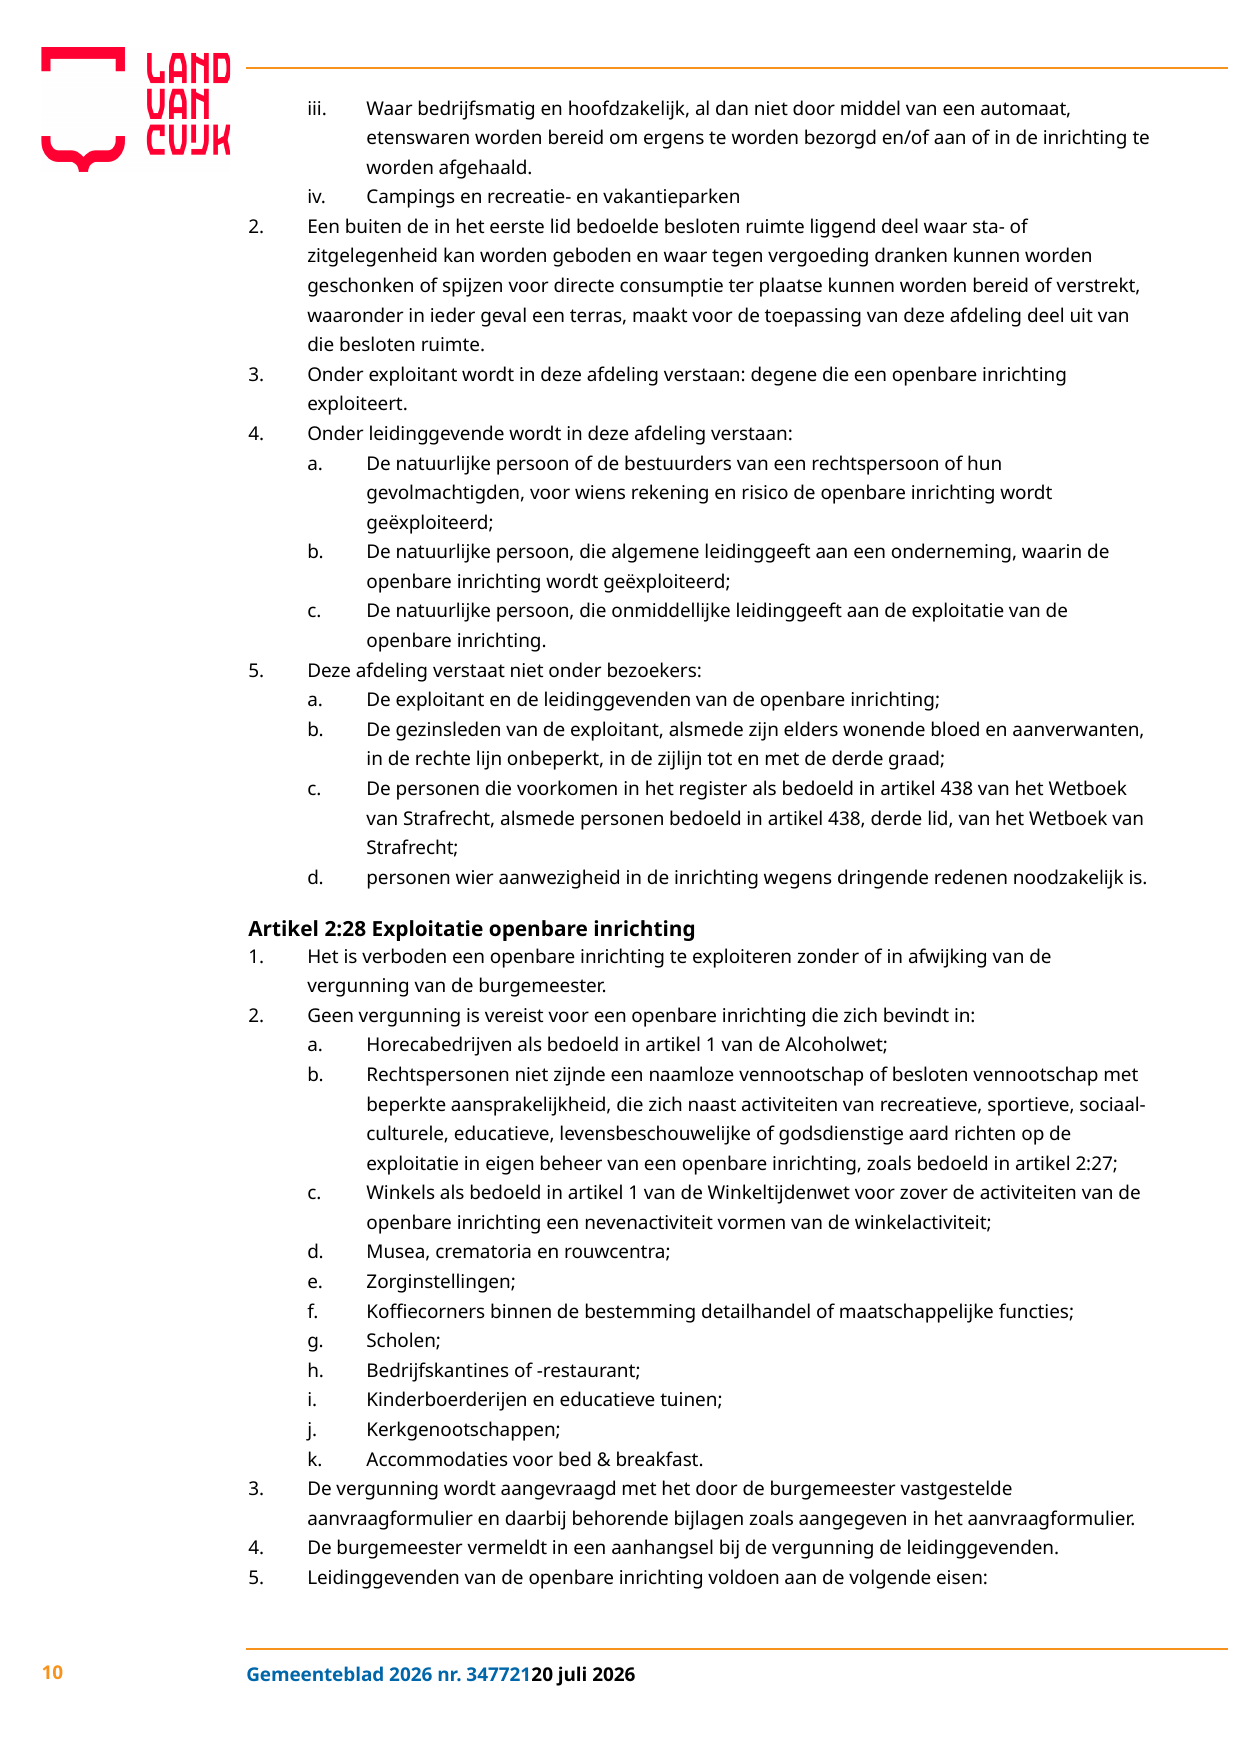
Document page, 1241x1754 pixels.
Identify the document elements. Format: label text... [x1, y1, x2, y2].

list Winkels als bedoeld in artikel 1 van de Winkeltijdenwet voor zover de activiteiten van de openbare inrichting een nevenactiviteit vormen van de winkelactiviteit; [307, 1179, 1152, 1235]
list Deze afdeling verstaat niet onder bezoekers: [248, 657, 1152, 683]
list Kinderboerderijen en educatieve tuinen; [307, 1387, 1152, 1412]
list Rechtspersonen niet zijnde een naamloze vennootschap of besloten vennootschap met beperkte aansprakelijkheid, die zich naast activiteiten van recreatieve, sportieve, sociaal-culturele, educatieve, levensbeschouwelijke of godsdienstige aard richten op de exploitatie in eigen beheer van een openbare inrichting, zoals bedoeld in artikel 2:27; [307, 1061, 1152, 1176]
list Onder exploitant wordt in deze afdeling verstaan: degene die een openbare inrichting exploiteert. [248, 361, 1152, 416]
list De natuurlijke persoon of de bestuurders van een rechtspersoon of hun gevolmachtigden, voor wiens rekening en risico de openbare inrichting wordt geëxploiteerd; [307, 450, 1152, 535]
list Geen vergunning is vereist voor een openbare inrichting die zich bevindt in: [248, 1002, 1152, 1028]
list De burgemeester vermeldt in een aanhangsel bij de vergunning de leidinggevenden. [248, 1534, 1152, 1560]
list Zorginstellingen; [307, 1268, 1152, 1294]
text Artikel 2:28 Exploitatie openbare inrichting [248, 914, 1152, 943]
list Waar bedrijfsmatig en hoofdzakelijk, al dan niet door middel van een automaat, etenswaren worden bereid om ergens te worden bezorgd en/of aan of in de inrichting te worden afgehaald. [307, 95, 1152, 180]
list Horecabedrijven als bedoeld in artikel 1 van de Alcoholwet; [307, 1032, 1152, 1057]
list Scholen; [307, 1327, 1152, 1353]
list Leidinggevenden van de openbare inrichting voldoen aan de volgende eisen: [248, 1564, 1152, 1590]
list De natuurlijke persoon, die algemene leidinggeeft aan een onderneming, waarin de openbare inrichting wordt geëxploiteerd; [307, 538, 1152, 594]
list De vergunning wordt aangevraagd met het door de burgemeester vastgestelde aanvraagformulier en daarbij behorende bijlagen zoals aangegeven in het aanvraagformulier. [248, 1475, 1152, 1531]
list Onder leidinggevende wordt in deze afdeling verstaan: [248, 420, 1152, 446]
list Het is verboden een openbare inrichting te exploiteren zonder of in afwijking van de vergunning van de burgemeester. [248, 943, 1152, 998]
list Koffiecorners binnen de bestemming detailhandel of maatschappelijke functies; [307, 1298, 1152, 1323]
list De natuurlijke persoon, die onmiddellijke leidinggeeft aan de exploitatie van de openbare inrichting. [307, 598, 1152, 653]
list De gezinsleden van de exploitant, alsmede zijn elders wonende bloed en aanverwanten, in de rechte lijn onbeperkt, in de zijlijn tot en met de derde graad; [307, 716, 1152, 771]
list Bedrijfskantines of -restaurant; [307, 1357, 1152, 1383]
list Kerkgenootschappen; [307, 1416, 1152, 1442]
list Accommodaties voor bed & breakfast. [307, 1446, 1152, 1471]
list Musea, crematoria en rouwcentra; [307, 1239, 1152, 1264]
picture [41, 47, 231, 172]
list Campings en recreatie- en vakantieparken [307, 183, 1152, 209]
list De exploitant en de leidinggevenden van de openbare inrichting; [307, 686, 1152, 712]
list De personen die voorkomen in het register als bedoeld in artikel 438 van het Wetboek van Strafrecht, alsmede personen bedoeld in artikel 438, derde lid, van het Wetboek van Strafrecht; [307, 775, 1152, 860]
list Een buiten de in het eerste lid bedoelde besloten ruimte liggend deel waar sta- of zitgelegenheid kan worden geboden en waar tegen vergoeding dranken kunnen worden geschonken of spijzen voor directe consumptie ter plaatse kunnen worden bereid of verstrekt, waaronder in ieder geval een terras, maakt voor de toepassing van deze afdeling deel uit van die besloten ruimte. [248, 213, 1152, 357]
list personen wier aanwezigheid in de inrichting wegens dringende redenen noodzakelijk is. [307, 864, 1152, 890]
